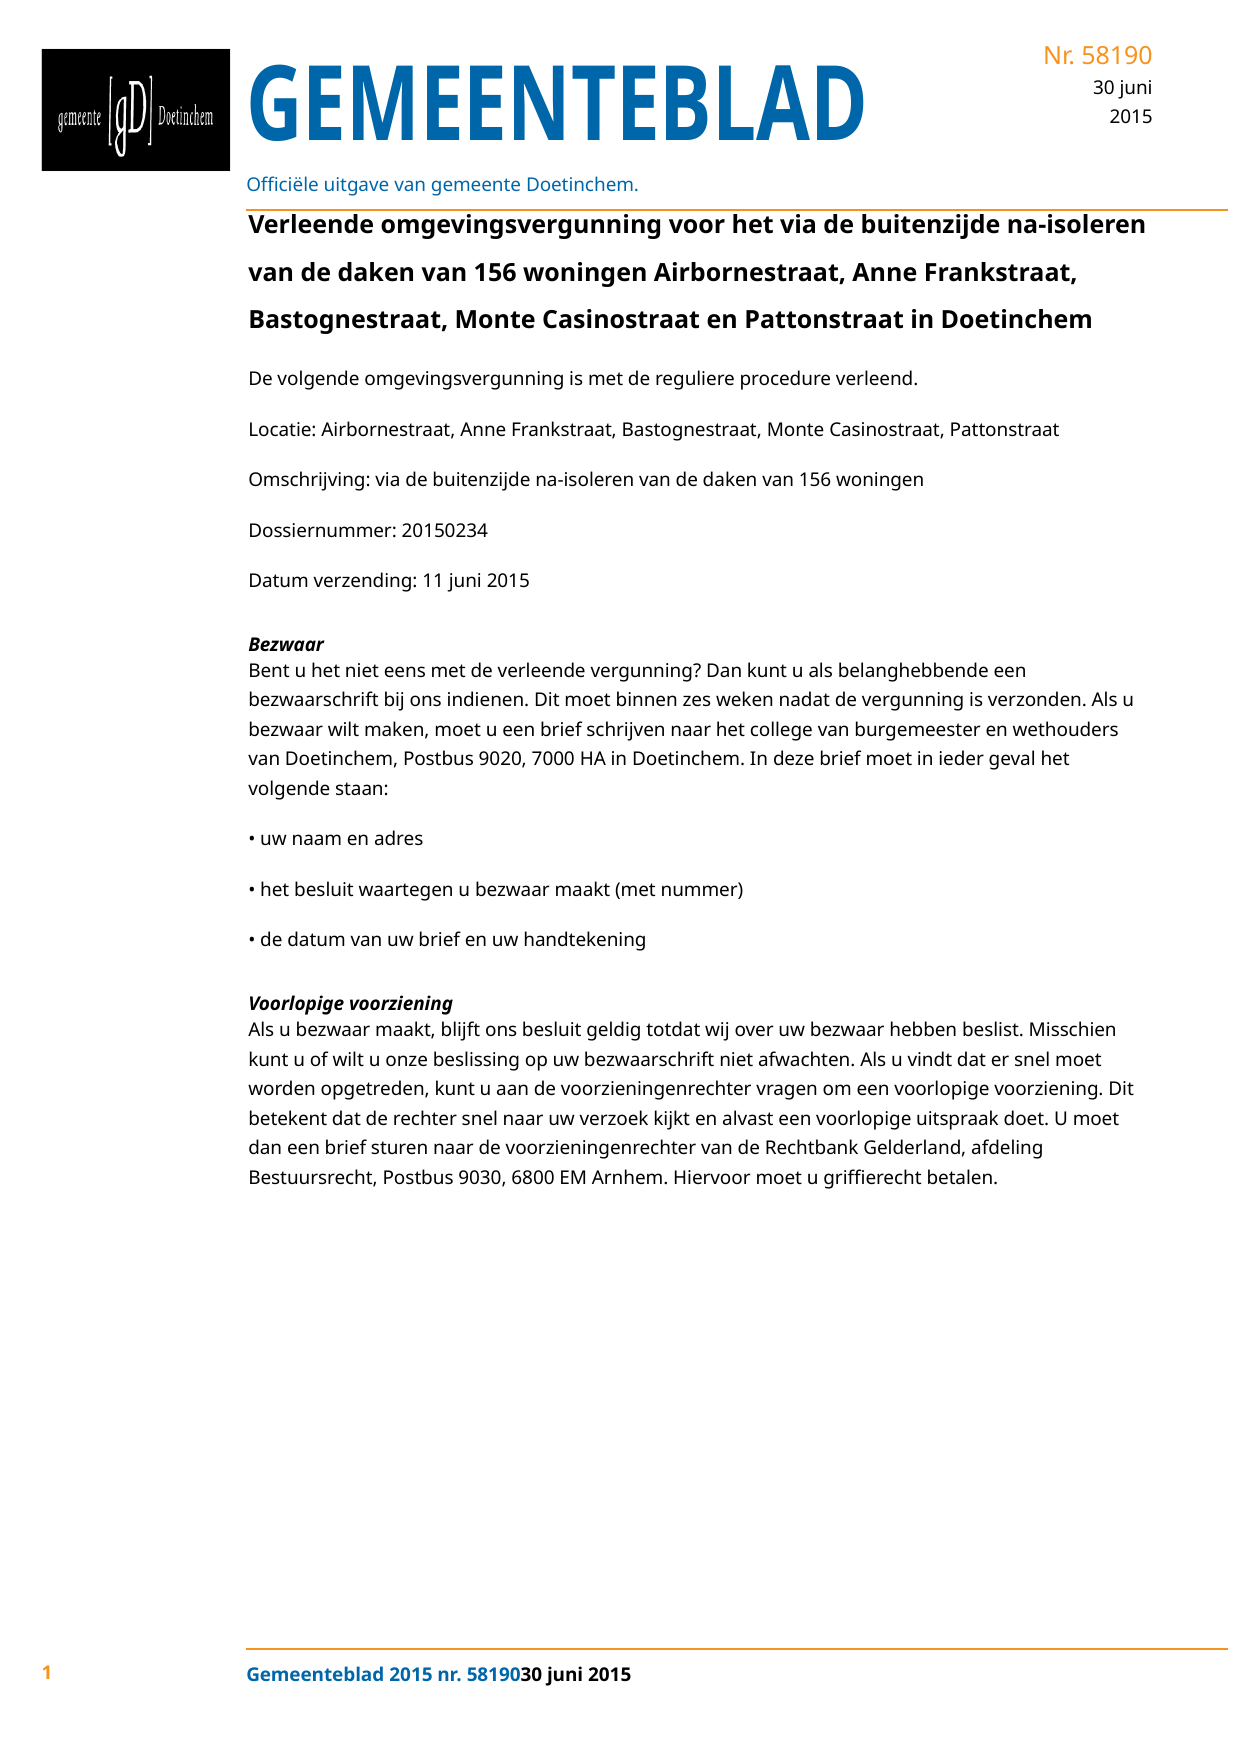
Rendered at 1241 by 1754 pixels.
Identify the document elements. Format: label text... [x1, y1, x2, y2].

text • uw naam en adres [248, 826, 1152, 851]
text • de datum van uw brief en uw handtekening [248, 926, 1152, 952]
text Dossiernummer: 20150234 [248, 517, 1152, 542]
text Als u bezwaar maakt, blijft ons besluit geldig totdat wij over uw bezwaar hebben beslist. Misschien kunt u of wilt u onze beslissing op uw bezwaarschrift niet afwachten. Als u vindt dat er snel moet worden opgetreden, kunt u aan de voorzieningenrechter vragen om een voorlopige voorziening. Dit betekent dat de rechter snel naar uw verzoek kijkt en alvast een voorlopige uitspraak doet. U moet dan een brief sturen naar de voorzieningenrechter van de Rechtbank Gelderland, afdeling Bestuursrecht, Postbus 9030, 6800 EM Arnhem. Hiervoor moet u griffierecht betalen. [248, 1016, 1152, 1190]
picture [41, 47, 231, 172]
text Bezwaar [248, 631, 1152, 657]
text Locatie: Airbornestraat, Anne Frankstraat, Bastognestraat, Monte Casinostraat, Pattonstraat [248, 416, 1152, 442]
text Datum verzending: 11 juni 2015 [248, 567, 1152, 593]
text Bent u het niet eens met de verleende vergunning? Dan kunt u als belanghebbende een bezwaarschrift bij ons indienen. Dit moet binnen zes weken nadat de vergunning is verzonden. Als u bezwaar wilt maken, moet u een brief schrijven naar het college van burgemeester en wethouders van Doetinchem, Postbus 9020, 7000 HA in Doetinchem. In deze brief moet in ieder geval het volgende staan: [248, 657, 1152, 801]
text Verleende omgevingsvergunning voor het via de buitenzijde na-isoleren van de daken van 156 woningen Airbornestraat, Anne Frankstraat, Bastognestraat, Monte Casinostraat en Pattonstraat in Doetinchem [248, 211, 1152, 336]
text • het besluit waartegen u bezwaar maakt (met nummer) [248, 876, 1152, 902]
text Voorlopige voorziening [248, 990, 1152, 1016]
text De volgende omgevingsvergunning is met de reguliere procedure verleend. [248, 366, 1152, 391]
text Omschrijving: via de buitenzijde na-isoleren van de daken van 156 woningen [248, 466, 1152, 492]
